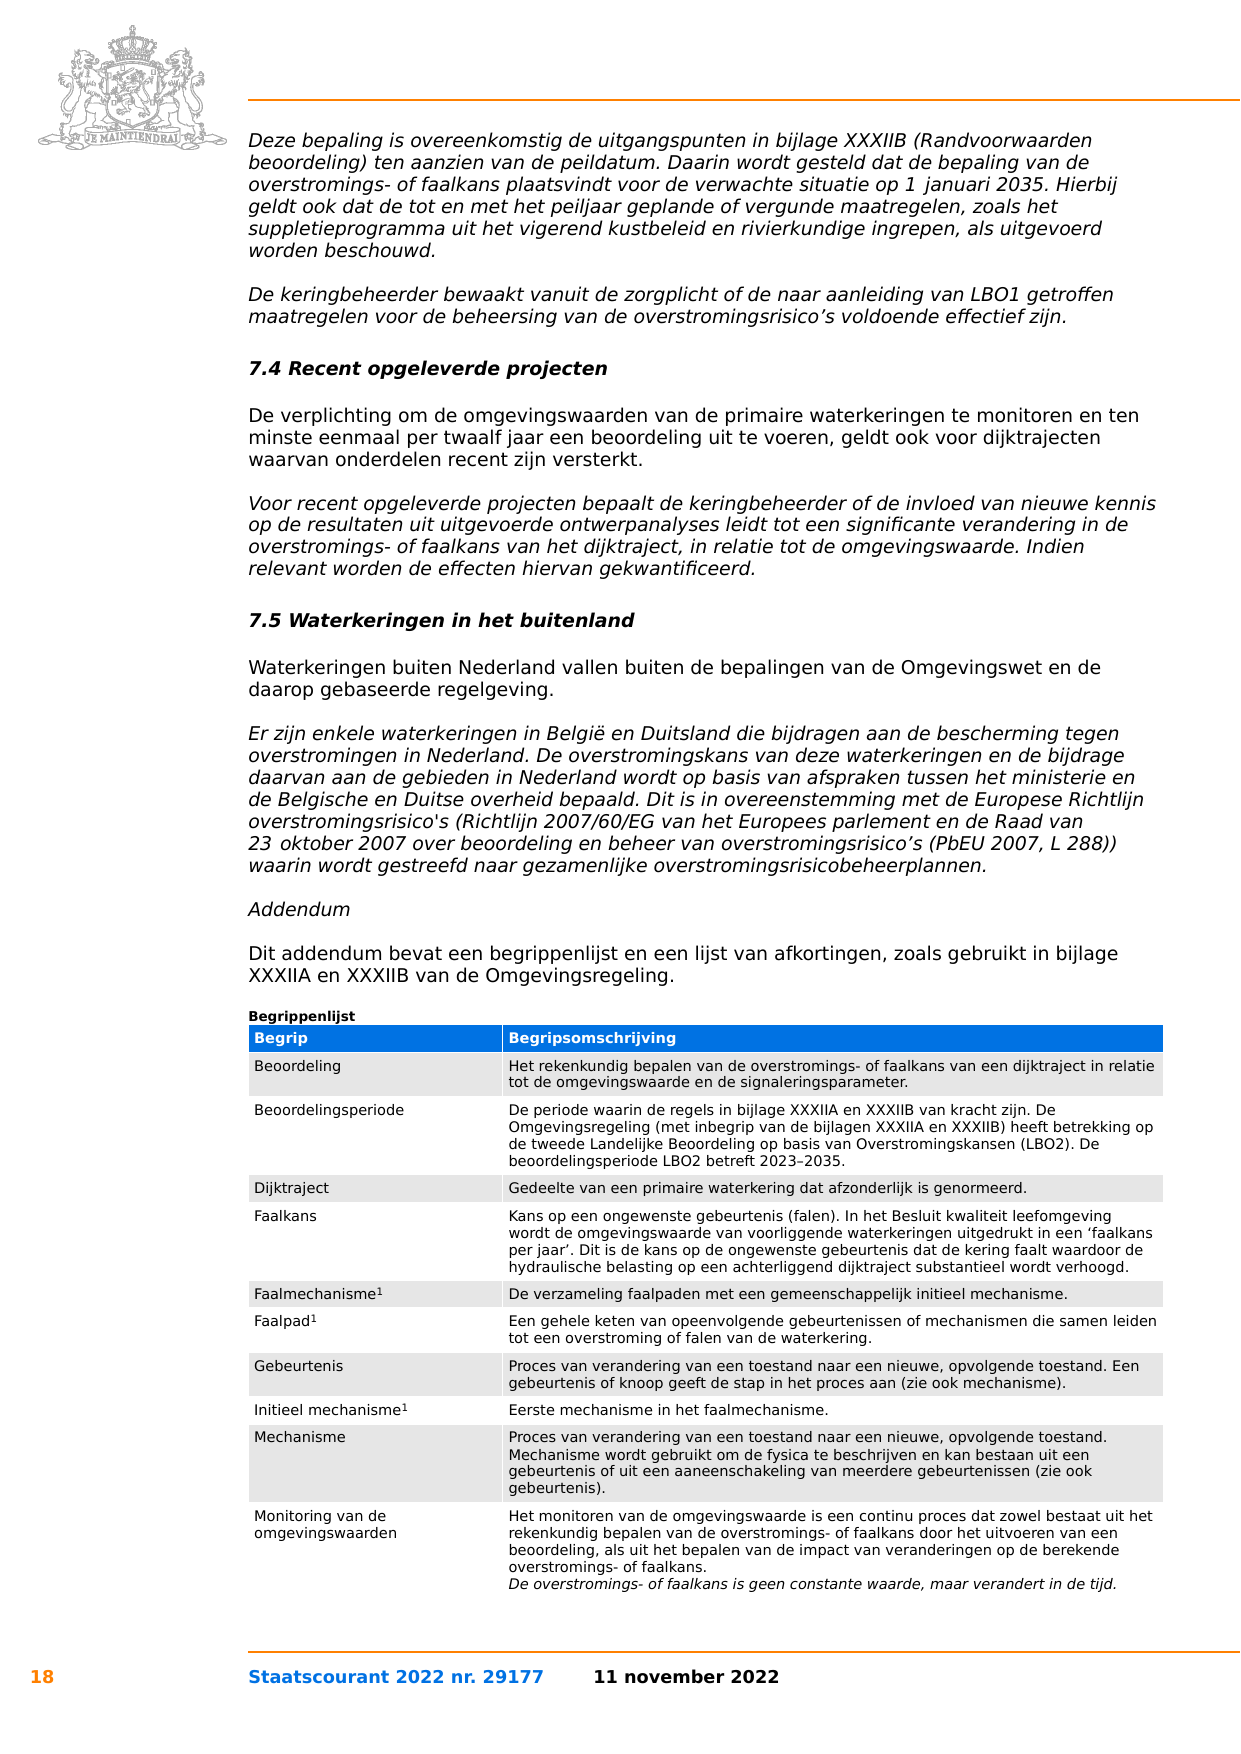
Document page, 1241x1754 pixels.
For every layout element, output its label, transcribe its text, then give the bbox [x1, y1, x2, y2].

table_header Begrippenlijst [248, 1009, 1163, 1024]
text Deze bepaling is overeenkomstig de uitgangspunten in bijlage XXXIIB (Randvoorwaarden beoordeling) ten aanzien van de peildatum. Daarin wordt gesteld dat de bepaling van de overstromings- of faalkans plaatsvindt voor de verwachte situatie op 1 januari 2035. Hierbij geldt ook dat de tot en met het peiljaar geplande of vergunde maatregelen, zoals het suppletieprogramma uit het vigerend kustbeleid en rivierkundige ingrepen, als uitgevoerd worden beschouwd. [248, 130, 1163, 262]
table_cell Mechanisme [249, 1425, 502, 1502]
table_cell Faalmechanisme1 [249, 1281, 502, 1307]
subtitle Addendum [248, 899, 1163, 921]
subtitle 7.4 Recent opgeleverde projecten [248, 358, 1163, 379]
text Voor recent opgeleverde projecten bepaalt de keringbeheerder of de invloed van nieuwe kennis op de resultaten uit uitgevoerde ontwerpanalyses leidt tot een significante verandering in de overstromings- of faalkans van het dijktraject, in relatie tot de omgevingswaarde. Indien relevant worden de effecten hiervan gekwantificeerd. [248, 492, 1163, 580]
table_cell Kans op een ongewenste gebeurtenis (falen). In het Besluit kwaliteit leefomgeving wordt de omgevingswaarde van voorliggende waterkeringen uitgedrukt in een ‘faalkans per jaar’. Dit is de kans op de ongewenste gebeurtenis dat de kering faalt waardoor de hydraulische belasting op een achterliggend dijktraject substantieel wordt verhoogd. [503, 1203, 1163, 1280]
table_cell Gedeelte van een primaire waterkering dat afzonderlijk is genormeerd. [503, 1175, 1163, 1202]
table_cell Begrip [249, 1025, 502, 1052]
table_cell Faalpad1 [249, 1309, 502, 1352]
table_cell Proces van verandering van een toestand naar een nieuwe, opvolgende toestand. Een gebeurtenis of knoop geeft de stap in het proces aan (zie ook mechanisme). [503, 1353, 1163, 1396]
table_cell Een gehele keten van opeenvolgende gebeurtenissen of mechanismen die samen leiden tot een overstroming of falen van de waterkering. [503, 1309, 1163, 1352]
table_cell Beoordelingsperiode [249, 1097, 502, 1174]
table_cell Faalkans [249, 1203, 502, 1280]
subtitle 7.5 Waterkeringen in het buitenland [248, 610, 1163, 632]
table_cell Initieel mechanisme1 [249, 1397, 502, 1424]
table_cell Begripsomschrijving [503, 1025, 1163, 1052]
text Waterkeringen buiten Nederland vallen buiten de bepalingen van de Omgevingswet en de daarop gebaseerde regelgeving. [248, 657, 1163, 701]
table_cell Het rekenkundig bepalen van de overstromings- of faalkans van een dijktraject in relatie tot de omgevingswaarde en de signaleringsparameter. [503, 1053, 1163, 1096]
table_cell Het monitoren van de omgevingswaarde is een continu proces dat zowel bestaat uit het rekenkundig bepalen van de overstromings- of faalkans door het uitvoeren van een beoordeling, als uit het bepalen van de impact van veranderingen op de berekende overstromings- of faalkans. De overstromings- of faalkans is geen constante waarde, maar verandert in de tijd. [503, 1503, 1163, 1597]
text Dit addendum bevat een begrippenlijst en een lijst van afkortingen, zoals gebruikt in bijlage XXXIIA en XXXIIB van de Omgevingsregeling. [248, 943, 1163, 987]
table_cell De verzameling faalpaden met een gemeenschappelijk initieel mechanisme. [503, 1281, 1163, 1307]
table_cell Eerste mechanisme in het faalmechanisme. [503, 1397, 1163, 1424]
picture [38, 25, 227, 150]
table_cell Dijktraject [249, 1175, 502, 1202]
table_cell Proces van verandering van een toestand naar een nieuwe, opvolgende toestand. Mechanisme wordt gebruikt om de fysica te beschrijven en kan bestaan uit een gebeurtenis of uit een aaneenschakeling van meerdere gebeurtenissen (zie ook gebeurtenis). [503, 1425, 1163, 1502]
table_cell Beoordeling [249, 1053, 502, 1096]
text Er zijn enkele waterkeringen in België en Duitsland die bijdragen aan de bescherming tegen overstromingen in Nederland. De overstromingskans van deze waterkeringen en de bijdrage daarvan aan de gebieden in Nederland wordt op basis van afspraken tussen het ministerie en de Belgische en Duitse overheid bepaald. Dit is in overeenstemming met de Europese Richtlijn overstromingsrisico's (Richtlijn 2007/60/EG van het Europees parlement en de Raad van 23 oktober 2007 over beoordeling en beheer van overstromingsrisico’s (PbEU 2007, L 288)) waarin wordt gestreefd naar gezamenlijke overstromingsrisicobeheerplannen. [248, 723, 1163, 877]
table_cell Monitoring van de omgevingswaarden [249, 1503, 502, 1597]
text De verplichting om de omgevingswaarden van de primaire waterkeringen te monitoren en ten minste eenmaal per twaalf jaar een beoordeling uit te voeren, geldt ook voor dijktrajecten waarvan onderdelen recent zijn versterkt. [248, 404, 1163, 471]
table_cell De periode waarin de regels in bijlage XXXIIA en XXXIIB van kracht zijn. De Omgevingsregeling (met inbegrip van de bijlagen XXXIIA en XXXIIB) heeft betrekking op de tweede Landelijke Beoordeling op basis van Overstromingskansen (LBO2). De beoordelingsperiode LBO2 betreft 2023–2035. [503, 1097, 1163, 1174]
text De keringbeheerder bewaakt vanuit de zorgplicht of de naar aanleiding van LBO1 getroffen maatregelen voor de beheersing van de overstromingsrisico’s voldoende effectief zijn. [248, 284, 1163, 328]
table_cell Gebeurtenis [249, 1353, 502, 1396]
